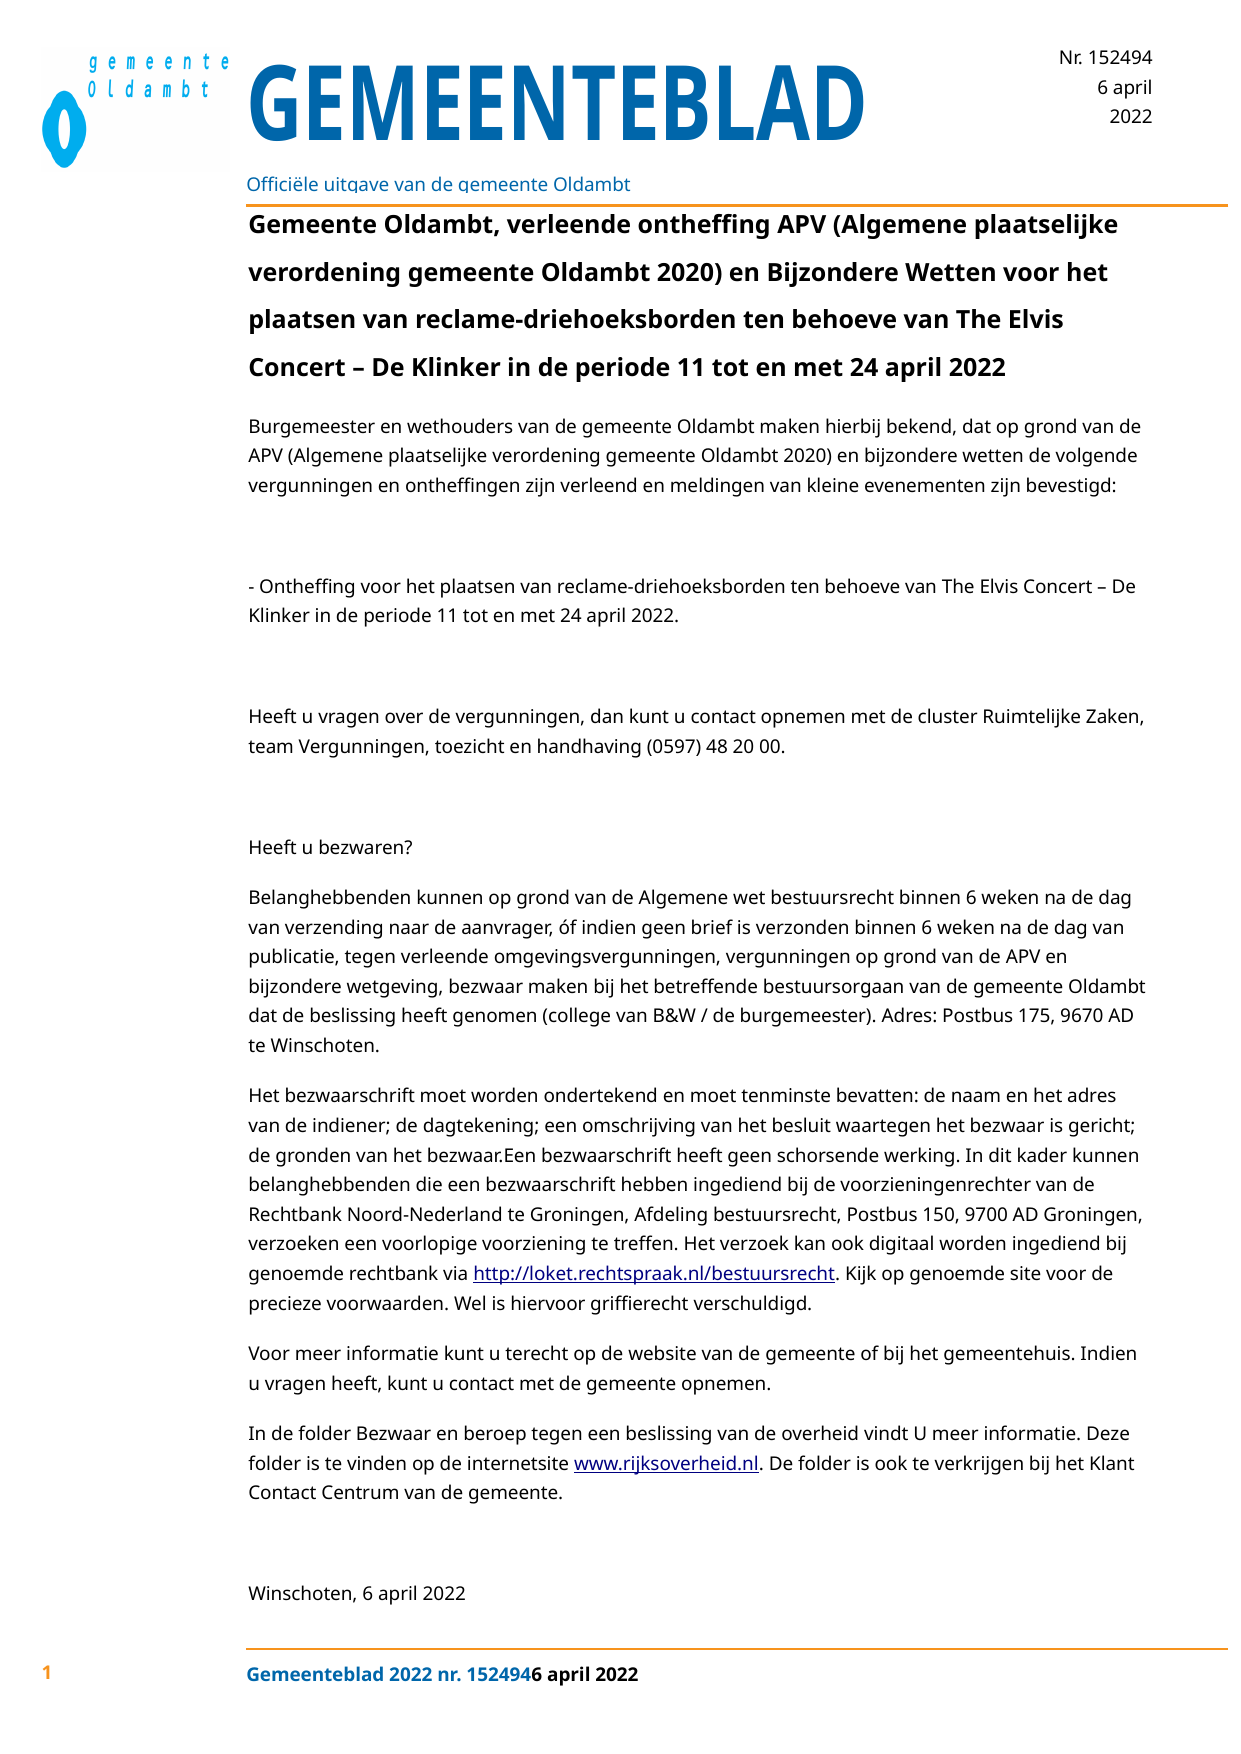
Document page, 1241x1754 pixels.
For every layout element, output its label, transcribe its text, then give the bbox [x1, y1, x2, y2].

text Burgemeester en wethouders van de gemeente Oldambt maken hierbij bekend, dat op grond van de APV (Algemene plaatselijke verordening gemeente Oldambt 2020) en bijzondere wetten de volgende vergunningen en ontheffingen zijn verleend en meldingen van kleine evenementen zijn bevestigd: [248, 413, 1152, 498]
text Gemeente Oldambt, verleende ontheffing APV (Algemene plaatselijke verordening gemeente Oldambt 2020) en Bijzondere Wetten voor het plaatsen van reclame-driehoeksborden ten behoeve van The Elvis Concert – De Klinker in de periode 11 tot en met 24 april 2022 [248, 207, 1152, 384]
text Belanghebbenden kunnen op grond van de Algemene wet bestuursrecht binnen 6 weken na de dag van verzending naar de aanvrager, óf indien geen brief is verzonden binnen 6 weken na de dag van publicatie, tegen verleende omgevingsvergunningen, vergunningen op grond van de APV en bijzondere wetgeving, bezwaar maken bij het betreffende bestuursorgaan van de gemeente Oldambt dat de beslissing heeft genomen (college van B&W / de burgemeester). Adres: Postbus 175, 9670 AD te Winschoten. [248, 884, 1152, 1058]
text - Ontheffing voor het plaatsen van reclame-driehoeksborden ten behoeve van The Elvis Concert – De Klinker in de periode 11 tot en met 24 april 2022. [248, 573, 1152, 628]
text Winschoten, 6 april 2022 [248, 1580, 1152, 1606]
text Heeft u bezwaren? [248, 834, 1152, 860]
text Voor meer informatie kunt u terecht op de website van de gemeente of bij het gemeentehuis. Indien u vragen heeft, kunt u contact met de gemeente opnemen. [248, 1340, 1152, 1396]
picture [41, 47, 231, 172]
text Het bezwaarschrift moet worden ondertekend en moet tenminste bevatten: de naam en het adres van de indiener; de dagtekening; een omschrijving van het besluit waartegen het bezwaar is gericht; de gronden van het bezwaar.Een bezwaarschrift heeft geen schorsende werking. In dit kader kunnen belanghebbenden die een bezwaarschrift hebben ingediend bij de voorzieningenrechter van de Rechtbank Noord-Nederland te Groningen, Afdeling bestuursrecht, Postbus 150, 9700 AD Groningen, verzoeken een voorlopige voorziening te treffen. Het verzoek kan ook digitaal worden ingediend bij genoemde rechtbank via http://loket.rechtspraak.nl/bestuursrecht. Kijk op genoemde site voor de precieze voorwaarden. Wel is hiervoor griffierecht verschuldigd. [248, 1083, 1152, 1316]
text In de folder Bezwaar en beroep tegen een beslissing van de overheid vindt U meer informatie. Deze folder is te vinden op de internetsite www.rijksoverheid.nl. De folder is ook te verkrijgen bij het Klant Contact Centrum van de gemeente. [248, 1420, 1152, 1505]
text Heeft u vragen over de vergunningen, dan kunt u contact opnemen met de cluster Ruimtelijke Zaken, team Vergunningen, toezicht en handhaving (0597) 48 20 00. [248, 703, 1152, 759]
